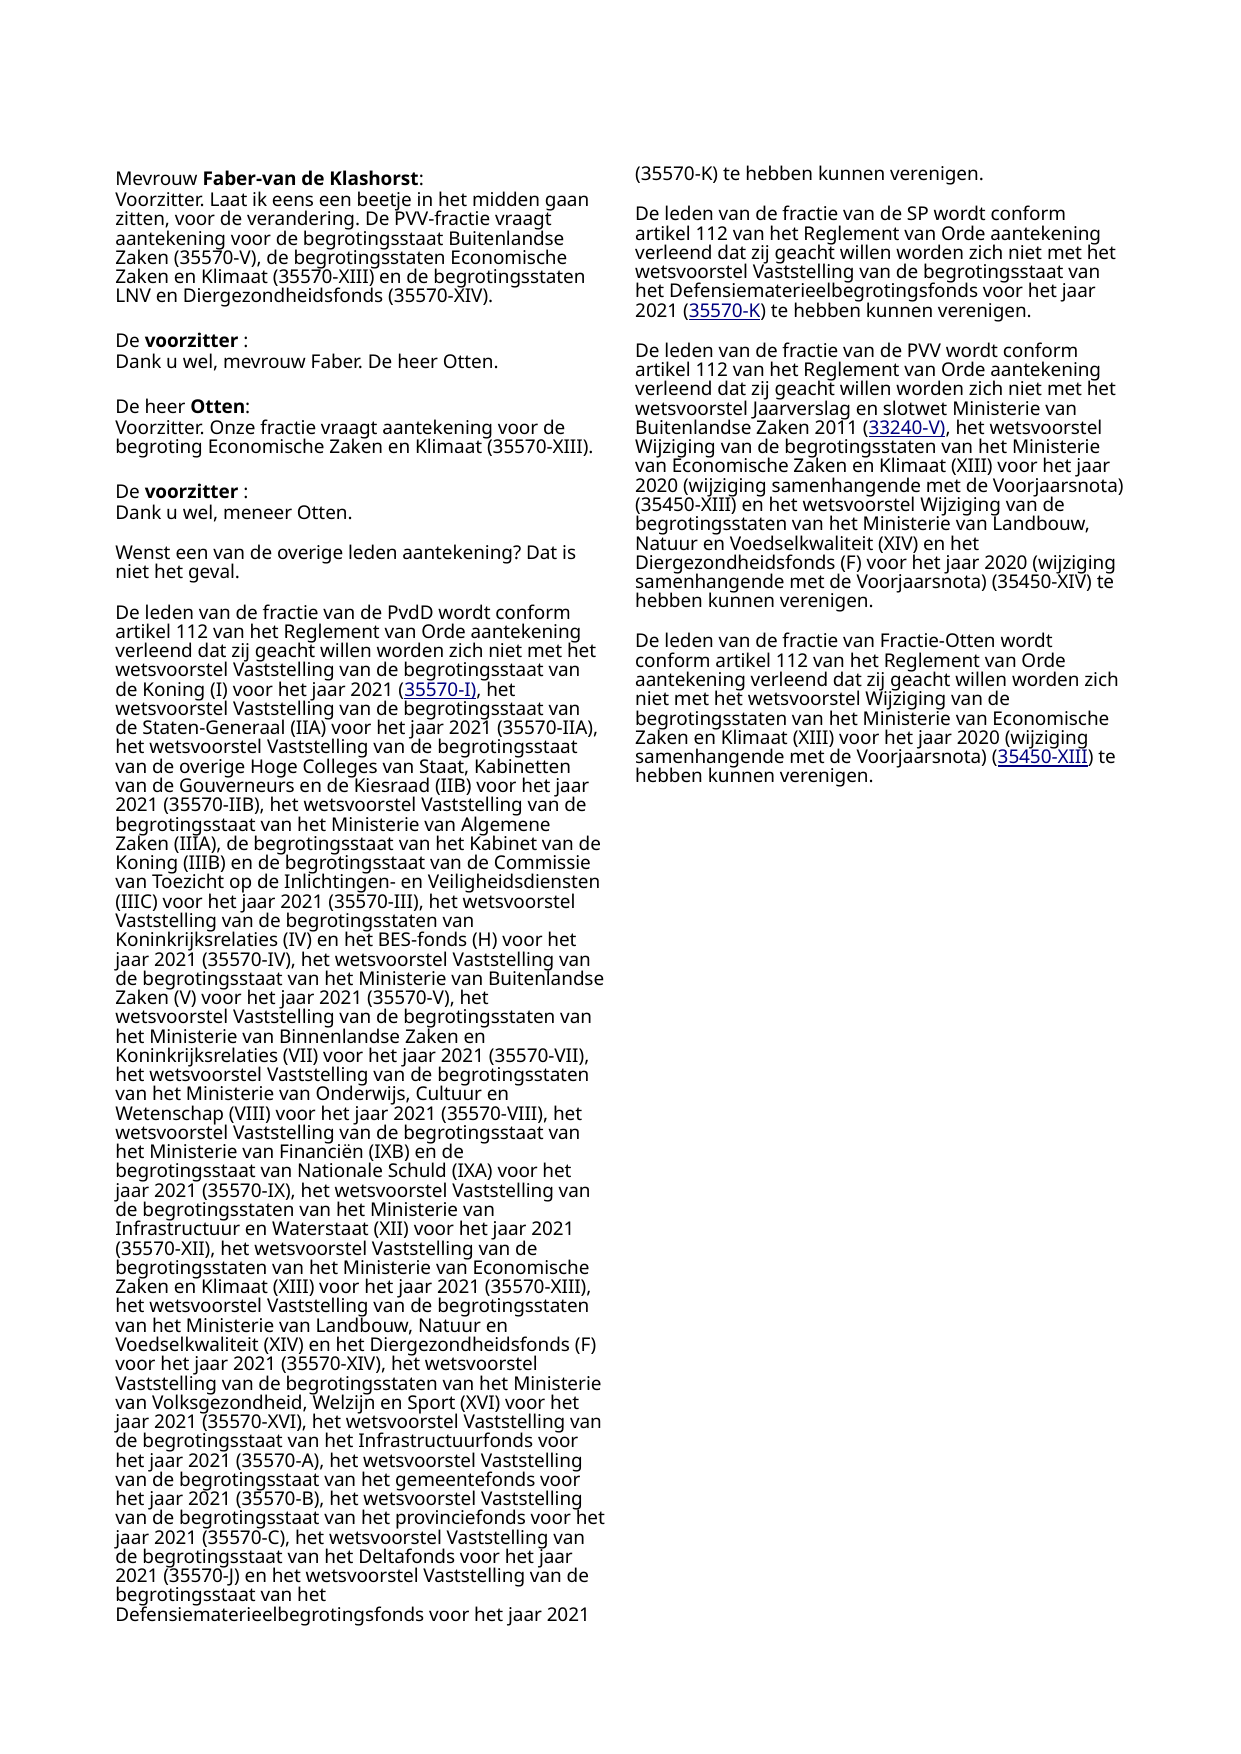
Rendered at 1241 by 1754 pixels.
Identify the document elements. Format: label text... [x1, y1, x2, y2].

text Voorzitter. Onze fractie vraagt aantekening voor de begroting Economische Zaken en Klimaat (35570-XIII). [115, 419, 605, 458]
text Dank u wel, mevrouw Faber. De heer Otten. [115, 353, 605, 373]
text Dank u wel, meneer Otten. [115, 504, 605, 523]
text De leden van de fractie van de PVV wordt conform artikel 112 van het Reglement van Orde aantekening verleend dat zij geacht willen worden zich niet met het wetsvoorstel Jaarverslag en slotwet Ministerie van Buitenlandse Zaken 2011 (33240-V), het wetsvoorstel Wijziging van de begrotingsstaten van het Ministerie van Economische Zaken en Klimaat (XIII) voor het jaar 2020 (wijziging samenhangende met de Voorjaarsnota) (35450-XIII) en het wetsvoorstel Wijziging van de begrotingsstaten van het Ministerie van Landbouw, Natuur en Voedselkwaliteit (XIV) en het Diergezondheidsfonds (F) voor het jaar 2020 (wijziging samenhangende met de Voorjaarsnota) (35450-XIV) te hebben kunnen verenigen. [635, 342, 1125, 612]
text De heer Otten: [115, 393, 605, 419]
text (35570-K) te hebben kunnen verenigen. [635, 165, 1125, 184]
text Mevrouw Faber-van de Klashorst: [115, 165, 605, 191]
text De voorzitter : [115, 478, 605, 504]
text De leden van de fractie van de SP wordt conform artikel 112 van het Reglement van Orde aantekening verleend dat zij geacht willen worden zich niet met het wetsvoorstel Vaststelling van de begrotingsstaat van het Defensiematerieelbegrotingsfonds voor het jaar 2021 (35570-K) te hebben kunnen verenigen. [635, 205, 1125, 321]
text De leden van de fractie van Fractie-Otten wordt conform artikel 112 van het Reglement van Orde aantekening verleend dat zij geacht willen worden zich niet met het wetsvoorstel Wijziging van de begrotingsstaten van het Ministerie van Economische Zaken en Klimaat (XIII) voor het jaar 2020 (wijziging samenhangende met de Voorjaarsnota) (35450-XIII) te hebben kunnen verenigen. [635, 632, 1125, 787]
text De leden van de fractie van de PvdD wordt conform artikel 112 van het Reglement van Orde aantekening verleend dat zij geacht willen worden zich niet met het wetsvoorstel Vaststelling van de begrotingsstaat van de Koning (I) voor het jaar 2021 (35570-I), het wetsvoorstel Vaststelling van de begrotingsstaat van de Staten-Generaal (IIA) voor het jaar 2021 (35570-IIA), het wetsvoorstel Vaststelling van de begrotingsstaat van de overige Hoge Colleges van Staat, Kabinetten van de Gouverneurs en de Kiesraad (IIB) voor het jaar 2021 (35570-IIB), het wetsvoorstel Vaststelling van de begrotingsstaat van het Ministerie van Algemene Zaken (IIIA), de begrotingsstaat van het Kabinet van de Koning (IIIB) en de begrotingsstaat van de Commissie van Toezicht op de Inlichtingen- en Veiligheidsdiensten (IIIC) voor het jaar 2021 (35570-III), het wetsvoorstel Vaststelling van de begrotingsstaten van Koninkrijksrelaties (IV) en het BES-fonds (H) voor het jaar 2021 (35570-IV), het wetsvoorstel Vaststelling van de begrotingsstaat van het Ministerie van Buitenlandse Zaken (V) voor het jaar 2021 (35570-V), het wetsvoorstel Vaststelling van de begrotingsstaten van het Ministerie van Binnenlandse Zaken en Koninkrijksrelaties (VII) voor het jaar 2021 (35570-VII), het wetsvoorstel Vaststelling van de begrotingsstaten van het Ministerie van Onderwijs, Cultuur en Wetenschap (VIII) voor het jaar 2021 (35570-VIII), het wetsvoorstel Vaststelling van de begrotingsstaat van het Ministerie van Financiën (IXB) en de begrotingsstaat van Nationale Schuld (IXA) voor het jaar 2021 (35570-IX), het wetsvoorstel Vaststelling van de begrotingsstaten van het Ministerie van Infrastructuur en Waterstaat (XII) voor het jaar 2021 (35570-XII), het wetsvoorstel Vaststelling van de begrotingsstaten van het Ministerie van Economische Zaken en Klimaat (XIII) voor het jaar 2021 (35570-XIII), het wetsvoorstel Vaststelling van de begrotingsstaten van het Ministerie van Landbouw, Natuur en Voedselkwaliteit (XIV) en het Diergezondheidsfonds (F) voor het jaar 2021 (35570-XIV), het wetsvoorstel Vaststelling van de begrotingsstaten van het Ministerie van Volksgezondheid, Welzijn en Sport (XVI) voor het jaar 2021 (35570-XVI), het wetsvoorstel Vaststelling van de begrotingsstaat van het Infrastructuurfonds voor het jaar 2021 (35570-A), het wetsvoorstel Vaststelling van de begrotingsstaat van het gemeentefonds voor het jaar 2021 (35570-B), het wetsvoorstel Vaststelling van de begrotingsstaat van het provinciefonds voor het jaar 2021 (35570-C), het wetsvoorstel Vaststelling van de begrotingsstaat van het Deltafonds voor het jaar 2021 (35570-J) en het wetsvoorstel Vaststelling van de begrotingsstaat van het Defensiematerieelbegrotingsfonds voor het jaar 2021 [115, 604, 605, 1625]
text Voorzitter. Laat ik eens een beetje in het midden gaan zitten, voor de verandering. De PVV-fractie vraagt aantekening voor de begrotingsstaat Buitenlandse Zaken (35570-V), de begrotingsstaten Economische Zaken en Klimaat (35570-XIII) en de begrotingsstaten LNV en Diergezondheidsfonds (35570-XIV). [115, 191, 605, 307]
text De voorzitter : [115, 328, 605, 353]
text Wenst een van de overige leden aantekening? Dat is niet het geval. [115, 544, 605, 583]
